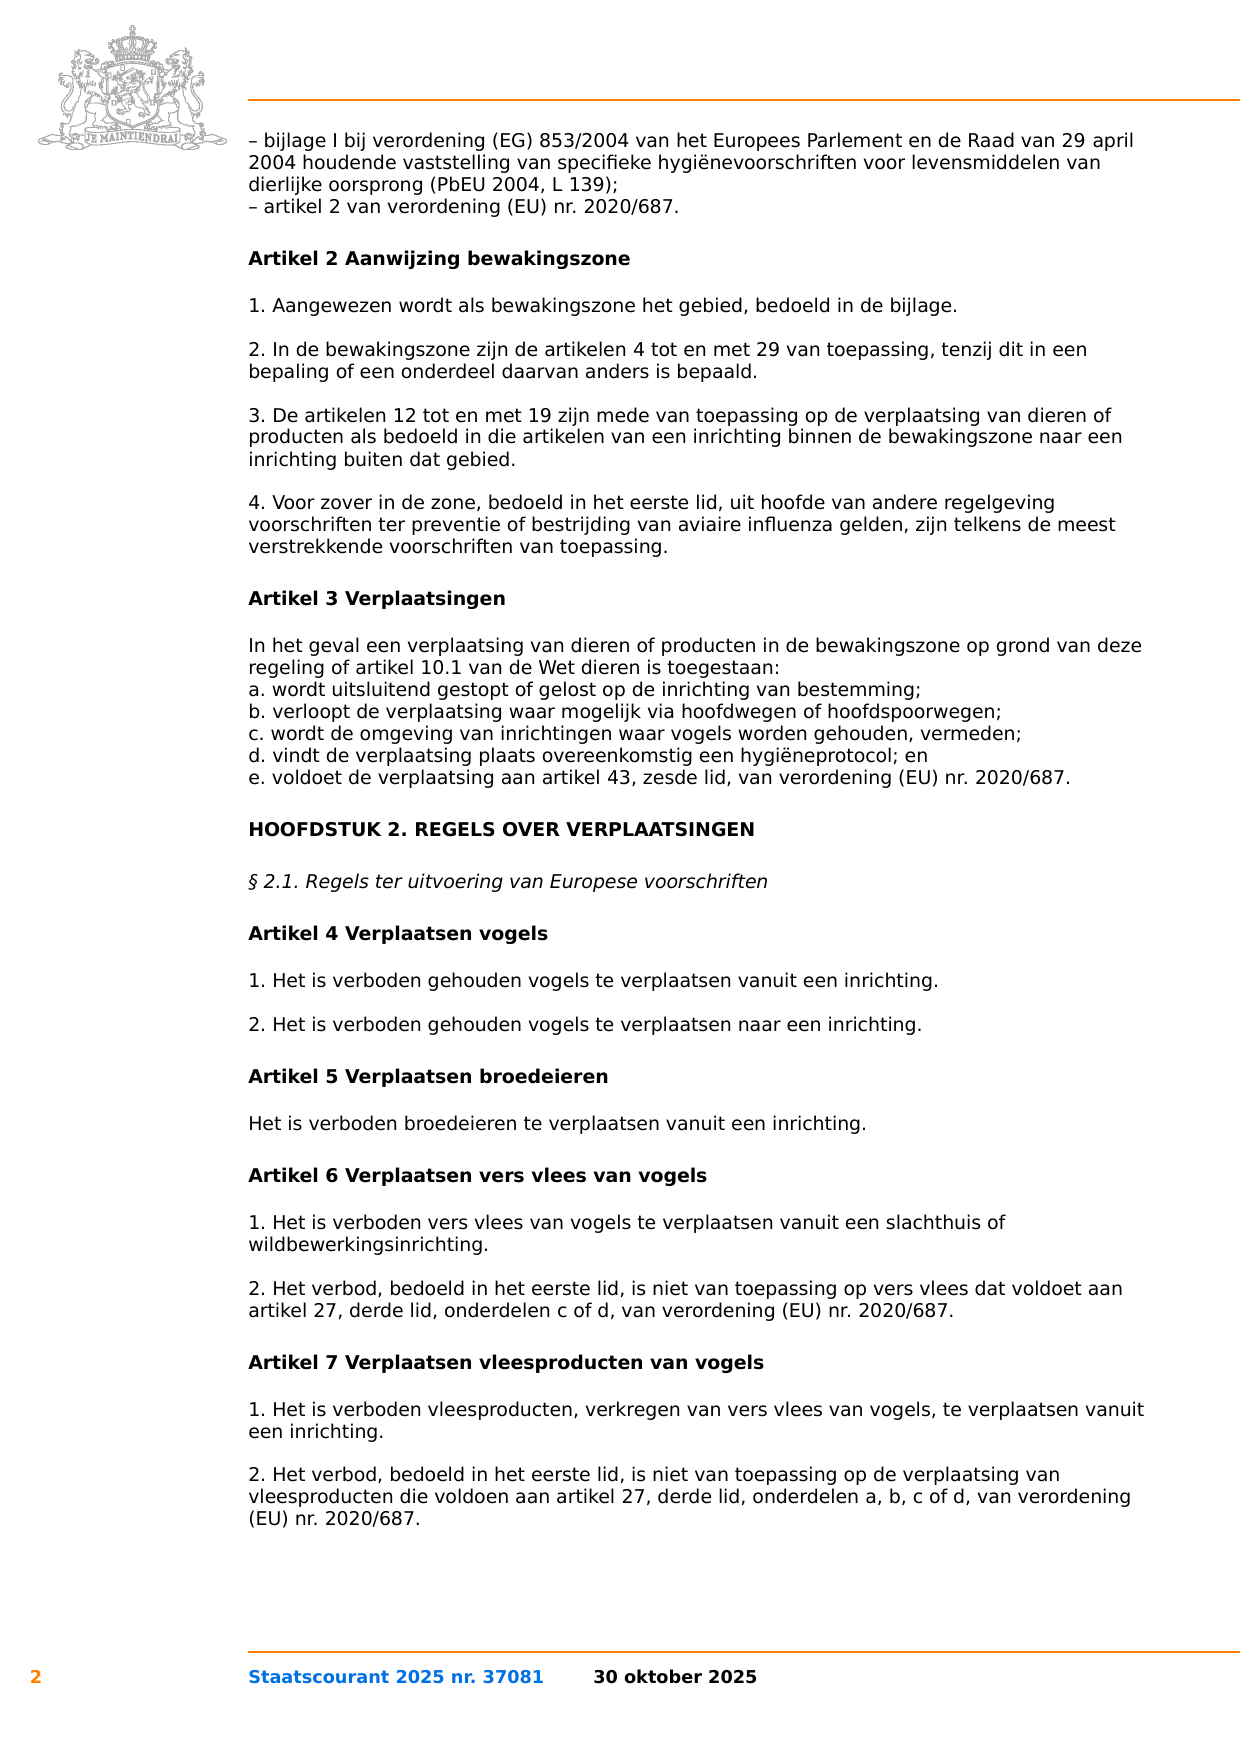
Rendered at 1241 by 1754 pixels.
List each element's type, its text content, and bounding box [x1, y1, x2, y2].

text – artikel 2 van verordening (EU) nr. 2020/687. [248, 196, 1163, 218]
subtitle Artikel 5 Verplaatsen broedeieren [248, 1066, 1163, 1088]
text 2. Het verbod, bedoeld in het eerste lid, is niet van toepassing op vers vlees dat voldoet aan artikel 27, derde lid, onderdelen c of d, van verordening (EU) nr. 2020/687. [248, 1278, 1163, 1322]
text In het geval een verplaatsing van dieren of producten in de bewakingszone op grond van deze regeling of artikel 10.1 van de Wet dieren is toegestaan: [248, 635, 1163, 679]
subtitle Artikel 4 Verplaatsen vogels [248, 923, 1163, 945]
subtitle Artikel 6 Verplaatsen vers vlees van vogels [248, 1165, 1163, 1187]
subtitle Artikel 3 Verplaatsingen [248, 588, 1163, 610]
text 1. Aangewezen wordt als bewakingszone het gebied, bedoeld in de bijlage. [248, 295, 1163, 317]
text 2. Het verbod, bedoeld in het eerste lid, is niet van toepassing op de verplaatsing van vleesproducten die voldoen aan artikel 27, derde lid, onderdelen a, b, c of d, van verordening (EU) nr. 2020/687. [248, 1464, 1163, 1530]
text 4. Voor zover in de zone, bedoeld in het eerste lid, uit hoofde van andere regelgeving voorschriften ter preventie of bestrijding van aviaire influenza gelden, zijn telkens de meest verstrekkende voorschriften van toepassing. [248, 492, 1163, 558]
text d. vindt de verplaatsing plaats overeenkomstig een hygiëneprotocol; en [248, 745, 1163, 767]
text 2. Het is verboden gehouden vogels te verplaatsen naar een inrichting. [248, 1014, 1163, 1036]
subtitle Artikel 7 Verplaatsen vleesproducten van vogels [248, 1352, 1163, 1373]
text c. wordt de omgeving van inrichtingen waar vogels worden gehouden, vermeden; [248, 723, 1163, 745]
text 1. Het is verboden vers vlees van vogels te verplaatsen vanuit een slachthuis of wildbewerkingsinrichting. [248, 1212, 1163, 1256]
subtitle HOOFDSTUK 2. REGELS OVER VERPLAATSINGEN [248, 819, 1163, 841]
text Het is verboden broedeieren te verplaatsen vanuit een inrichting. [248, 1113, 1163, 1135]
subtitle Artikel 2 Aanwijzing bewakingszone [248, 248, 1163, 270]
text 3. De artikelen 12 tot en met 19 zijn mede van toepassing op de verplaatsing van dieren of producten als bedoeld in die artikelen van een inrichting binnen de bewakingszone naar een inrichting buiten dat gebied. [248, 404, 1163, 470]
text b. verloopt de verplaatsing waar mogelijk via hoofdwegen of hoofdspoorwegen; [248, 701, 1163, 723]
text 1. Het is verboden gehouden vogels te verplaatsen vanuit een inrichting. [248, 970, 1163, 992]
text – bijlage I bij verordening (EG) 853/2004 van het Europees Parlement en de Raad van 29 april 2004 houdende vaststelling van specifieke hygiënevoorschriften voor levensmiddelen van dierlijke oorsprong (PbEU 2004, L 139); [248, 130, 1163, 196]
text 1. Het is verboden vleesproducten, verkregen van vers vlees van vogels, te verplaatsen vanuit een inrichting. [248, 1398, 1163, 1442]
text a. wordt uitsluitend gestopt of gelost op de inrichting van bestemming; [248, 679, 1163, 701]
picture [38, 25, 227, 150]
subtitle § 2.1. Regels ter uitvoering van Europese voorschriften [248, 871, 1163, 893]
text 2. In de bewakingszone zijn de artikelen 4 tot en met 29 van toepassing, tenzij dit in een bepaling of een onderdeel daarvan anders is bepaald. [248, 339, 1163, 383]
text e. voldoet de verplaatsing aan artikel 43, zesde lid, van verordening (EU) nr. 2020/687. [248, 767, 1163, 789]
